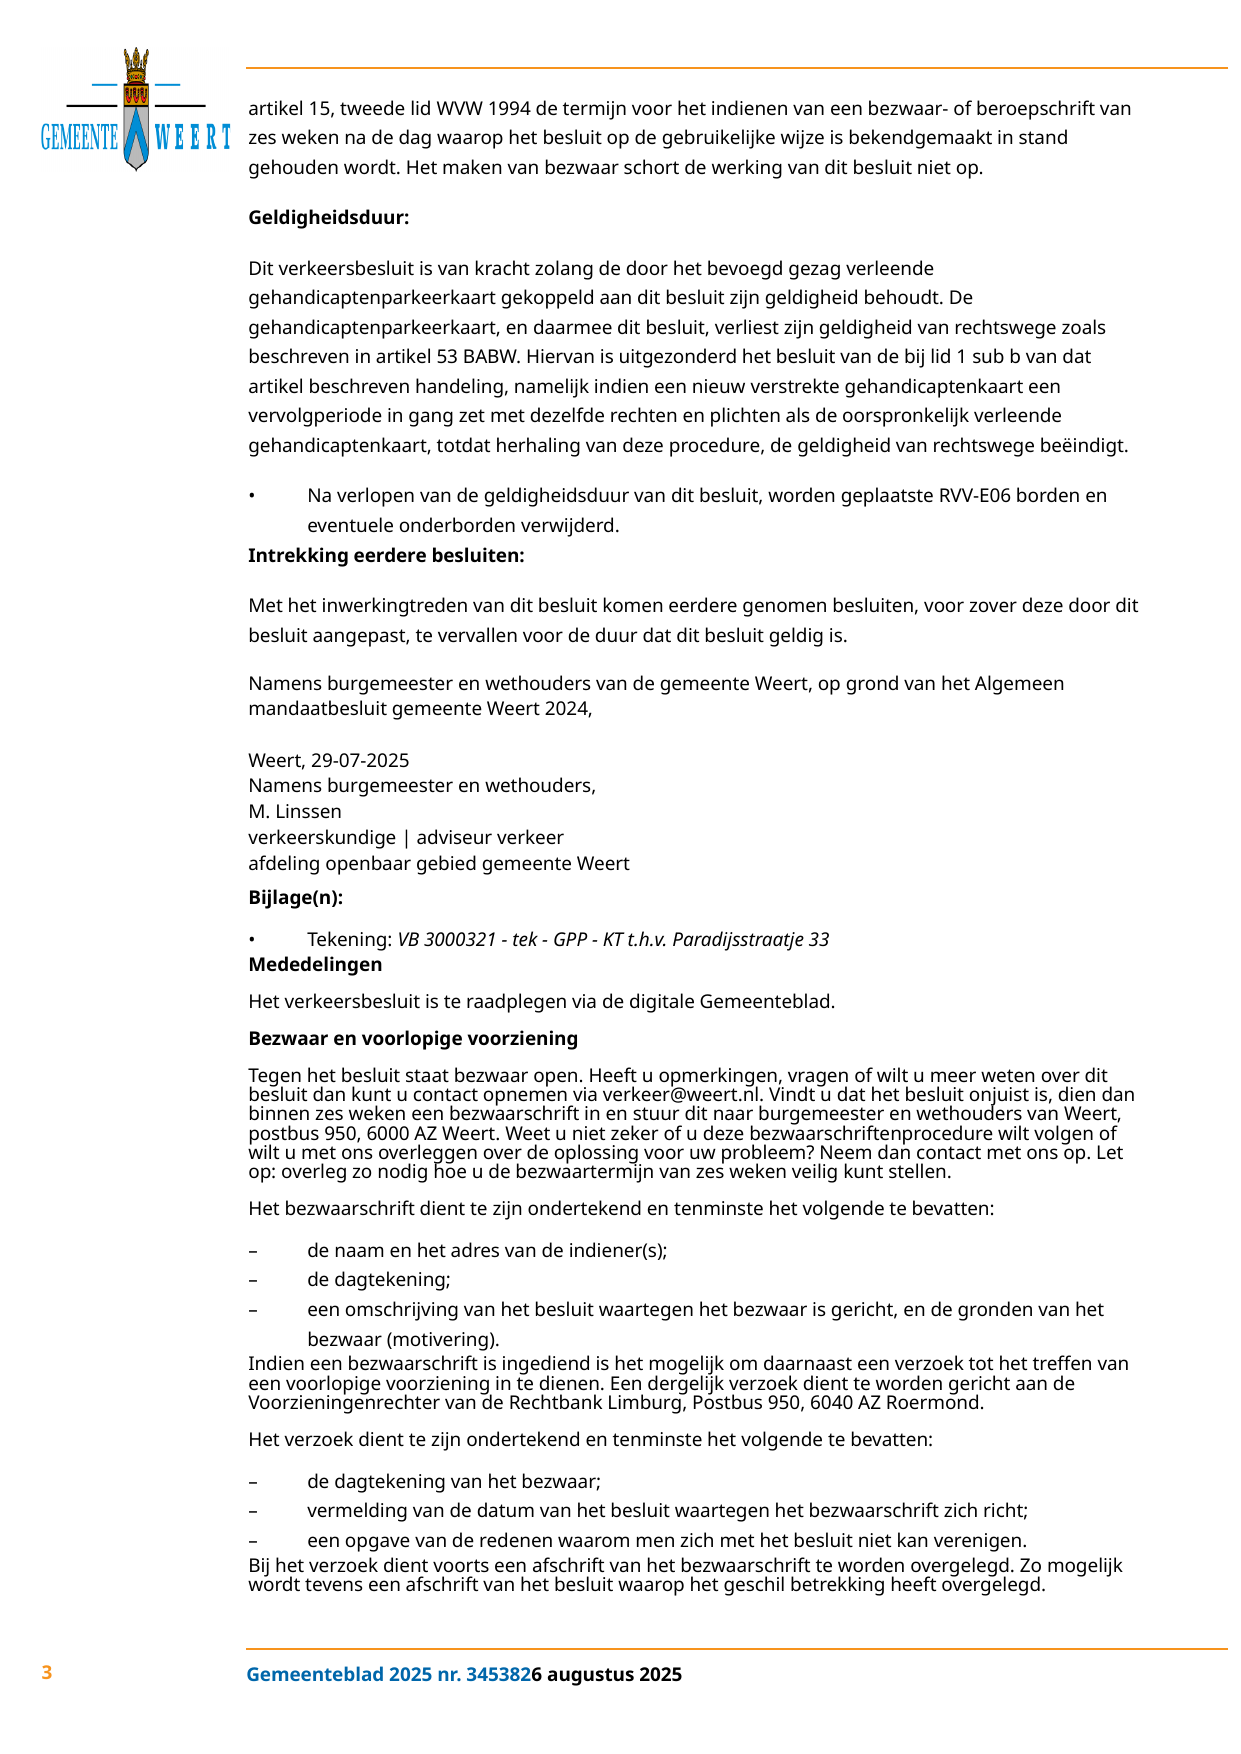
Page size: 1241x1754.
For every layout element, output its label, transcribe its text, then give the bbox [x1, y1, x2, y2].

text Indien een bezwaarschrift is ingediend is het mogelijk om daarnaast een verzoek tot het treffen van een voorlopige voorziening in te dienen. Een dergelijk verzoek dient te worden gericht aan de Voorzieningenrechter van de Rechtbank Limburg, Postbus 950, 6040 AZ Roermond. [248, 1355, 1152, 1413]
text Namens burgemeester en wethouders van de gemeente Weert, op grond van het Algemeen mandaatbesluit gemeente Weert 2024, [248, 670, 1152, 721]
list de dagtekening van het bezwaar; [248, 1468, 1152, 1493]
picture [41, 47, 231, 172]
list de naam en het adres van de indiener(s); [248, 1237, 1152, 1263]
text Het verzoek dient te zijn ondertekend en tenminste het volgende te bevatten: [248, 1431, 1152, 1450]
text Het bezwaarschrift dient te zijn ondertekend en tenminste het volgende te bevatten: [248, 1200, 1152, 1219]
text Dit verkeersbesluit is van kracht zolang de door het bevoegd gezag verleende gehandicaptenparkeerkaart gekoppeld aan dit besluit zijn geldigheid behoudt. De gehandicaptenparkeerkaart, en daarmee dit besluit, verliest zijn geldigheid van rechtswege zoals beschreven in artikel 53 BABW. Hiervan is uitgezonderd het besluit van de bij lid 1 sub b van dat artikel beschreven handeling, namelijk indien een nieuw verstrekte gehandicaptenkaart een vervolgperiode in gang zet met dezelfde rechten en plichten als de oorspronkelijk verleende gehandicaptenkaart, totdat herhaling van deze procedure, de geldigheid van rechtswege beëindigt. [248, 255, 1152, 458]
text M. Linssen [248, 798, 1152, 824]
text Met het inwerkingtreden van dit besluit komen eerdere genomen besluiten, voor zover deze door dit besluit aangepast, te vervallen voor de duur dat dit besluit geldig is. [248, 592, 1152, 648]
text afdeling openbaar gebied gemeente Weert [248, 850, 1152, 876]
list Na verlopen van de geldigheidsduur van dit besluit, worden geplaatste RVV-E06 borden en eventuele onderborden verwijderd. [248, 483, 1152, 538]
text Geldigheidsduur: [248, 204, 1152, 230]
text Intrekking eerdere besluiten: [248, 542, 1152, 568]
list Tekening: VB 3000321 - tek - GPP - KT t.h.v. Paradijsstraatje 33 [248, 926, 1152, 952]
list vermelding van de datum van het besluit waartegen het bezwaarschrift zich richt; [248, 1497, 1152, 1523]
list een omschrijving van het besluit waartegen het bezwaar is gericht, en de gronden van het bezwaar (motivering). [248, 1296, 1152, 1351]
text Bij het verzoek dient voorts een afschrift van het bezwaarschrift te worden overgelegd. Zo mogelijk wordt tevens een afschrift van het besluit waarop het geschil betrekking heeft overgelegd. [248, 1557, 1152, 1595]
list een opgave van de redenen waarom men zich met het besluit niet kan verenigen. [248, 1527, 1152, 1553]
list de dagtekening; [248, 1267, 1152, 1292]
text Mededelingen [248, 956, 1152, 975]
text Het verkeersbesluit is te raadplegen via de digitale Gemeenteblad. [248, 993, 1152, 1012]
text Namens burgemeester en wethouders, [248, 773, 1152, 798]
text Tegen het besluit staat bezwaar open. Heeft u opmerkingen, vragen of wilt u meer weten over dit besluit dan kunt u contact opnemen via verkeer@weert.nl. Vindt u dat het besluit onjuist is, dien dan binnen zes weken een bezwaarschrift in en stuur dit naar burgemeester en wethouders van Weert, postbus 950, 6000 AZ Weert. Weet u niet zeker of u deze bezwaarschriftenprocedure wilt volgen of wilt u met ons overleggen over de oplossing voor uw probleem? Neem dan contact met ons op. Let op: overleg zo nodig hoe u de bezwaartermijn van zes weken veilig kunt stellen. [248, 1067, 1152, 1182]
text Bijlage(n): [248, 889, 1152, 908]
text verkeerskundige | adviseur verkeer [248, 824, 1152, 850]
text artikel 15, tweede lid WVW 1994 de termijn voor het indienen van een bezwaar- of beroepschrift van zes weken na de dag waarop het besluit op de gebruikelijke wijze is bekendgemaakt in stand gehouden wordt. Het maken van bezwaar schort de werking van dit besluit niet op. [248, 95, 1152, 180]
text Bezwaar en voorlopige voorziening [248, 1030, 1152, 1049]
text Weert, 29-07-2025 [248, 747, 1152, 773]
